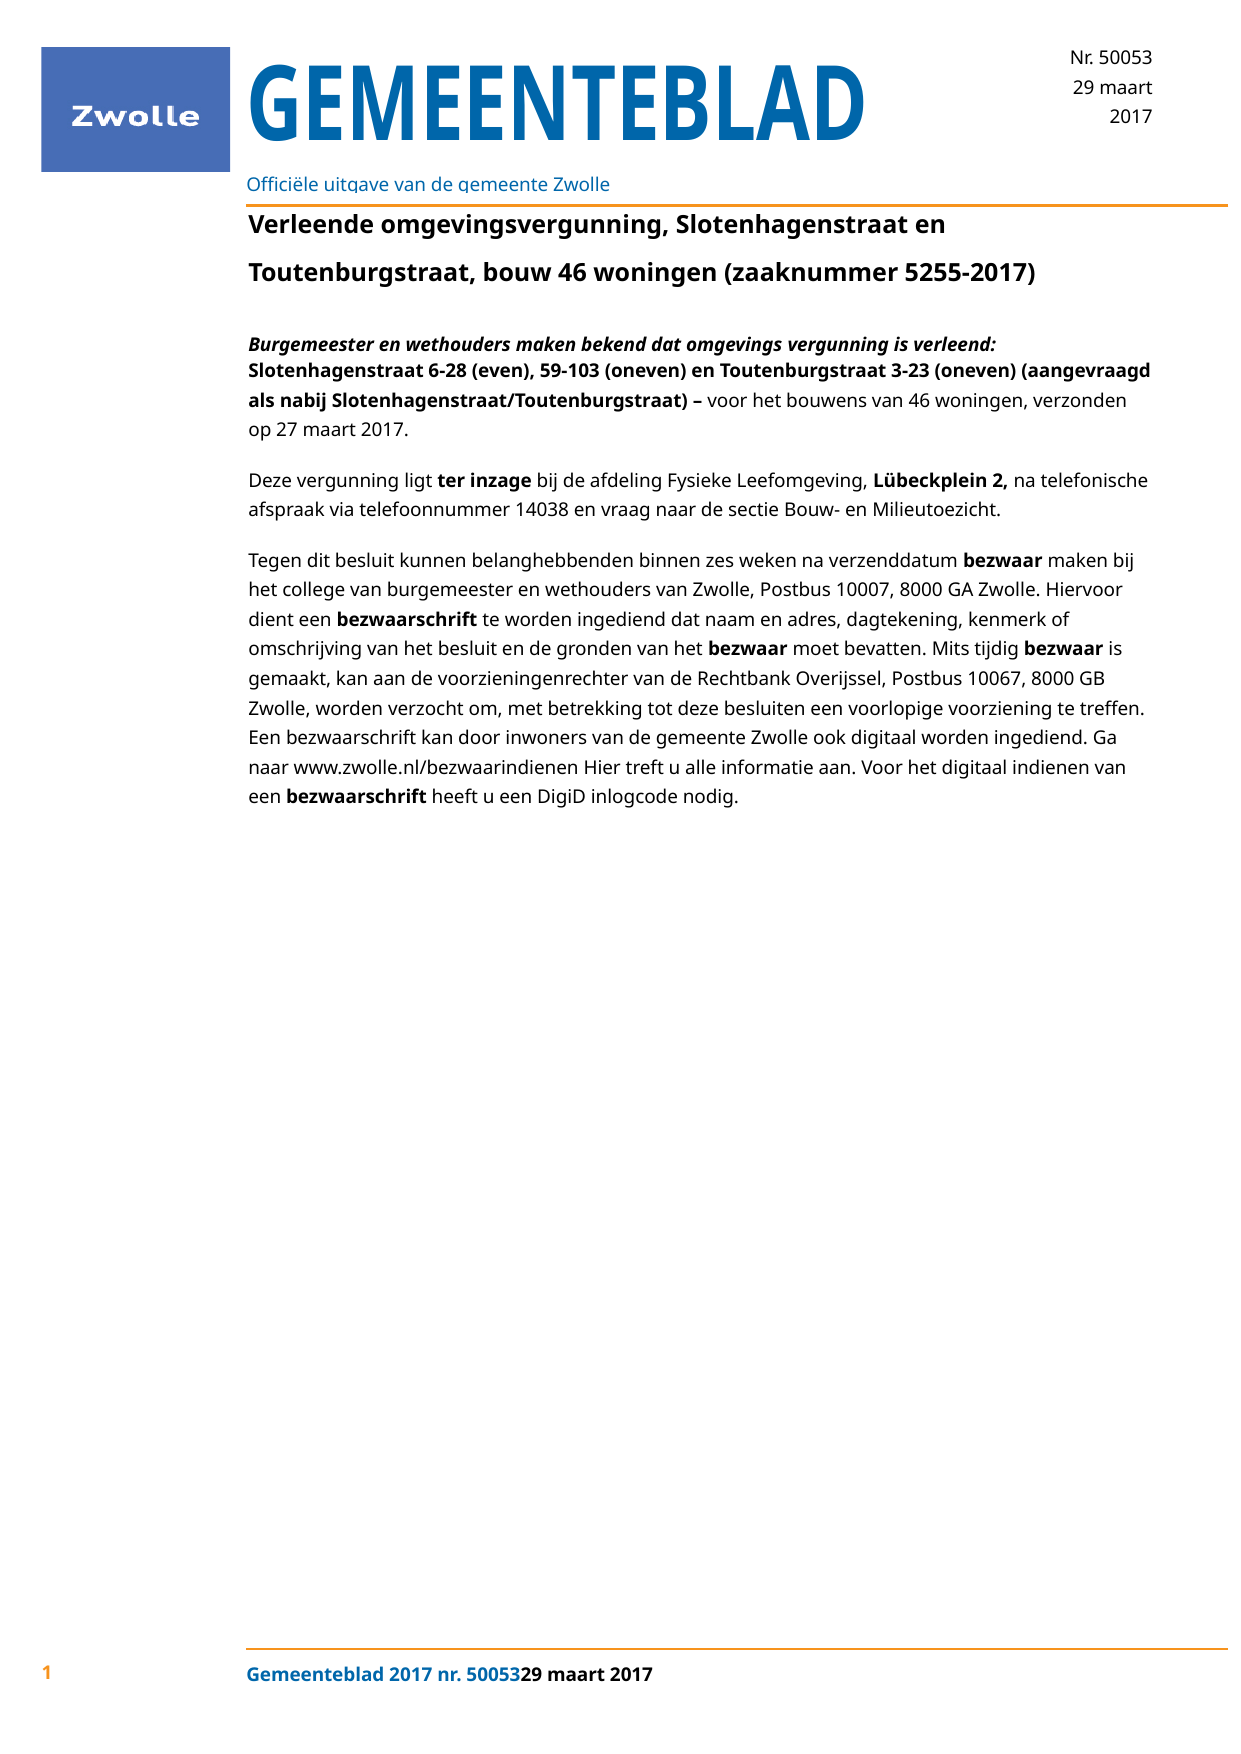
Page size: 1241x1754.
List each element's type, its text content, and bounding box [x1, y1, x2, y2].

text Slotenhagenstraat 6-28 (even), 59-103 (oneven) en Toutenburgstraat 3-23 (oneven) (aangevraagd als nabij Slotenhagenstraat/Toutenburgstraat) – voor het bouwens van 46 woningen, verzonden op 27 maart 2017. [248, 357, 1152, 442]
text Verleende omgevingsvergunning, Slotenhagenstraat en Toutenburgstraat, bouw 46 woningen (zaaknummer 5255-2017) [248, 207, 1152, 288]
text Deze vergunning ligt ter inzage bij de afdeling Fysieke Leefomgeving, Lübeckplein 2, na telefonische afspraak via telefoonnummer 14038 en vraag naar de sectie Bouw- en Milieutoezicht. [248, 467, 1152, 522]
text Burgemeester en wethouders maken bekend dat omgevings vergunning is verleend: [248, 331, 1152, 357]
text Tegen dit besluit kunnen belanghebbenden binnen zes weken na verzenddatum bezwaar maken bij het college van burgemeester en wethouders van Zwolle, Postbus 10007, 8000 GA Zwolle. Hiervoor dient een bezwaarschrift te worden ingediend dat naam en adres, dagtekening, kenmerk of omschrijving van het besluit en de gronden van het bezwaar moet bevatten. Mits tijdig bezwaar is gemaakt, kan aan de voorzieningenrechter van de Rechtbank Overijssel, Postbus 10067, 8000 GB Zwolle, worden verzocht om, met betrekking tot deze besluiten een voorlopige voorziening te treffen. Een bezwaarschrift kan door inwoners van de gemeente Zwolle ook digitaal worden ingediend. Ga naar www.zwolle.nl/bezwaarindienen Hier treft u alle informatie aan. Voor het digitaal indienen van een bezwaarschrift heeft u een DigiD inlogcode nodig. [248, 547, 1152, 809]
picture [41, 47, 231, 172]
